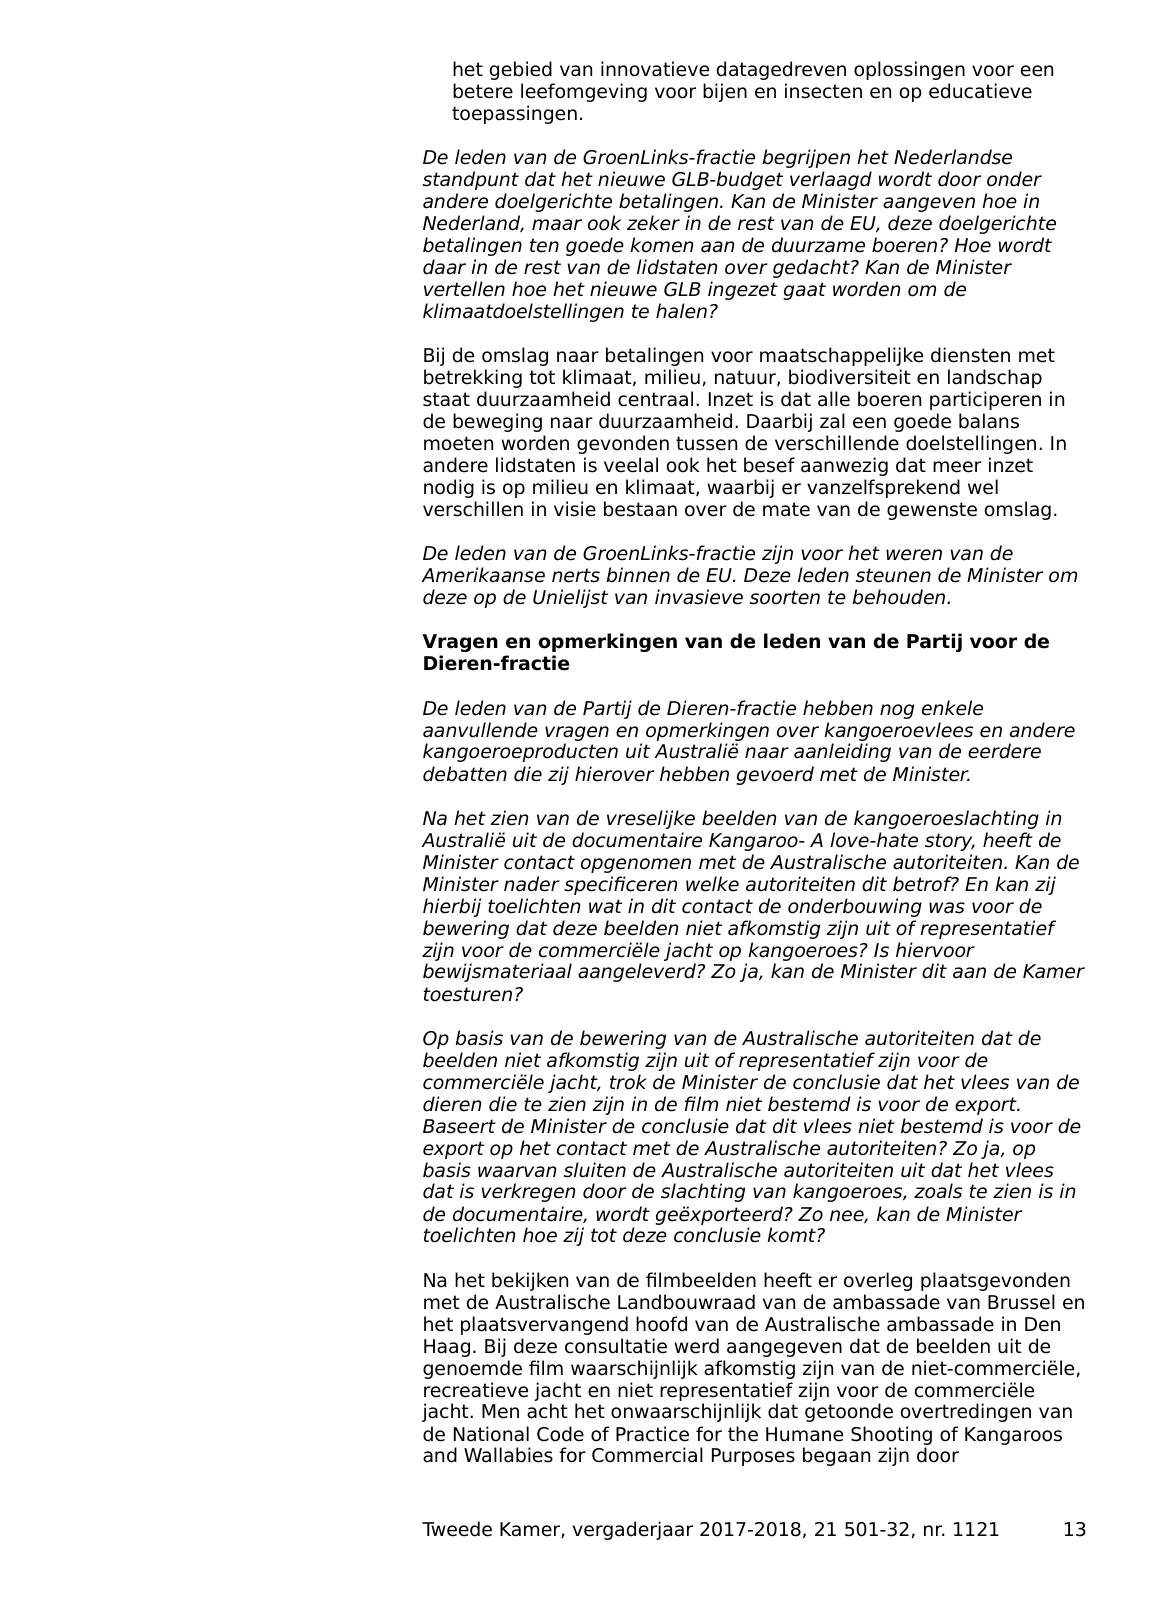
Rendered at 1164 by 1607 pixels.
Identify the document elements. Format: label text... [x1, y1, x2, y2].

subtitle Vragen en opmerkingen van de leden van de Partij voor de Dieren-fractie [422, 631, 1087, 675]
text De leden van de Partij de Dieren-fractie hebben nog enkele aanvullende vragen en opmerkingen over kangoeroevlees en andere kangoeroeproducten uit Australië naar aanleiding van de eerdere debatten die zij hierover hebben gevoerd met de Minister. [422, 697, 1087, 785]
text het gebied van innovatieve datagedreven oplossingen voor een betere leefomgeving voor bijen en insecten en op educatieve toepassingen. [422, 59, 1087, 125]
text De leden van de GroenLinks-fractie zijn voor het weren van de Amerikaanse nerts binnen de EU. Deze leden steunen de Minister om deze op de Unielijst van invasieve soorten te behouden. [422, 543, 1087, 609]
text Na het zien van de vreselijke beelden van de kangoeroeslachting in Australië uit de documentaire Kangaroo- A love-hate story, heeft de Minister contact opgenomen met de Australische autoriteiten. Kan de Minister nader specificeren welke autoriteiten dit betrof? En kan zij hierbij toelichten wat in dit contact de onderbouwing was voor de bewering dat deze beelden niet afkomstig zijn uit of representatief zijn voor de commerciële jacht op kangoeroes? Is hiervoor bewijsmateriaal aangeleverd? Zo ja, kan de Minister dit aan de Kamer toesturen? [422, 808, 1087, 1005]
text Bij de omslag naar betalingen voor maatschappelijke diensten met betrekking tot klimaat, milieu, natuur, biodiversiteit en landschap staat duurzaamheid centraal. Inzet is dat alle boeren participeren in de beweging naar duurzaamheid. Daarbij zal een goede balans moeten worden gevonden tussen de verschillende doelstellingen. In andere lidstaten is veelal ook het besef aanwezig dat meer inzet nodig is op milieu en klimaat, waarbij er vanzelfsprekend wel verschillen in visie bestaan over de mate van de gewenste omslag. [422, 345, 1087, 521]
text De leden van de GroenLinks-fractie begrijpen het Nederlandse standpunt dat het nieuwe GLB-budget verlaagd wordt door onder andere doelgerichte betalingen. Kan de Minister aangeven hoe in Nederland, maar ook zeker in de rest van de EU, deze doelgerichte betalingen ten goede komen aan de duurzame boeren? Hoe wordt daar in de rest van de lidstaten over gedacht? Kan de Minister vertellen hoe het nieuwe GLB ingezet gaat worden om de klimaatdoelstellingen te halen? [422, 147, 1087, 323]
text Na het bekijken van de filmbeelden heeft er overleg plaatsgevonden met de Australische Landbouwraad van de ambassade van Brussel en het plaatsvervangend hoofd van de Australische ambassade in Den Haag. Bij deze consultatie werd aangegeven dat de beelden uit de genoemde film waarschijnlijk afkomstig zijn van de niet-commerciële, recreatieve jacht en niet representatief zijn voor de commerciële jacht. Men acht het onwaarschijnlijk dat getoonde overtredingen van de National Code of Practice for the Humane Shooting of Kangaroos and Wallabies for Commercial Purposes begaan zijn door [422, 1269, 1087, 1467]
text Op basis van de bewering van de Australische autoriteiten dat de beelden niet afkomstig zijn uit of representatief zijn voor de commerciële jacht, trok de Minister de conclusie dat het vlees van de dieren die te zien zijn in de film niet bestemd is voor de export. Baseert de Minister de conclusie dat dit vlees niet bestemd is voor de export op het contact met de Australische autoriteiten? Zo ja, op basis waarvan sluiten de Australische autoriteiten uit dat het vlees dat is verkregen door de slachting van kangoeroes, zoals te zien is in de documentaire, wordt geëxporteerd? Zo nee, kan de Minister toelichten hoe zij tot deze conclusie komt? [422, 1028, 1087, 1247]
